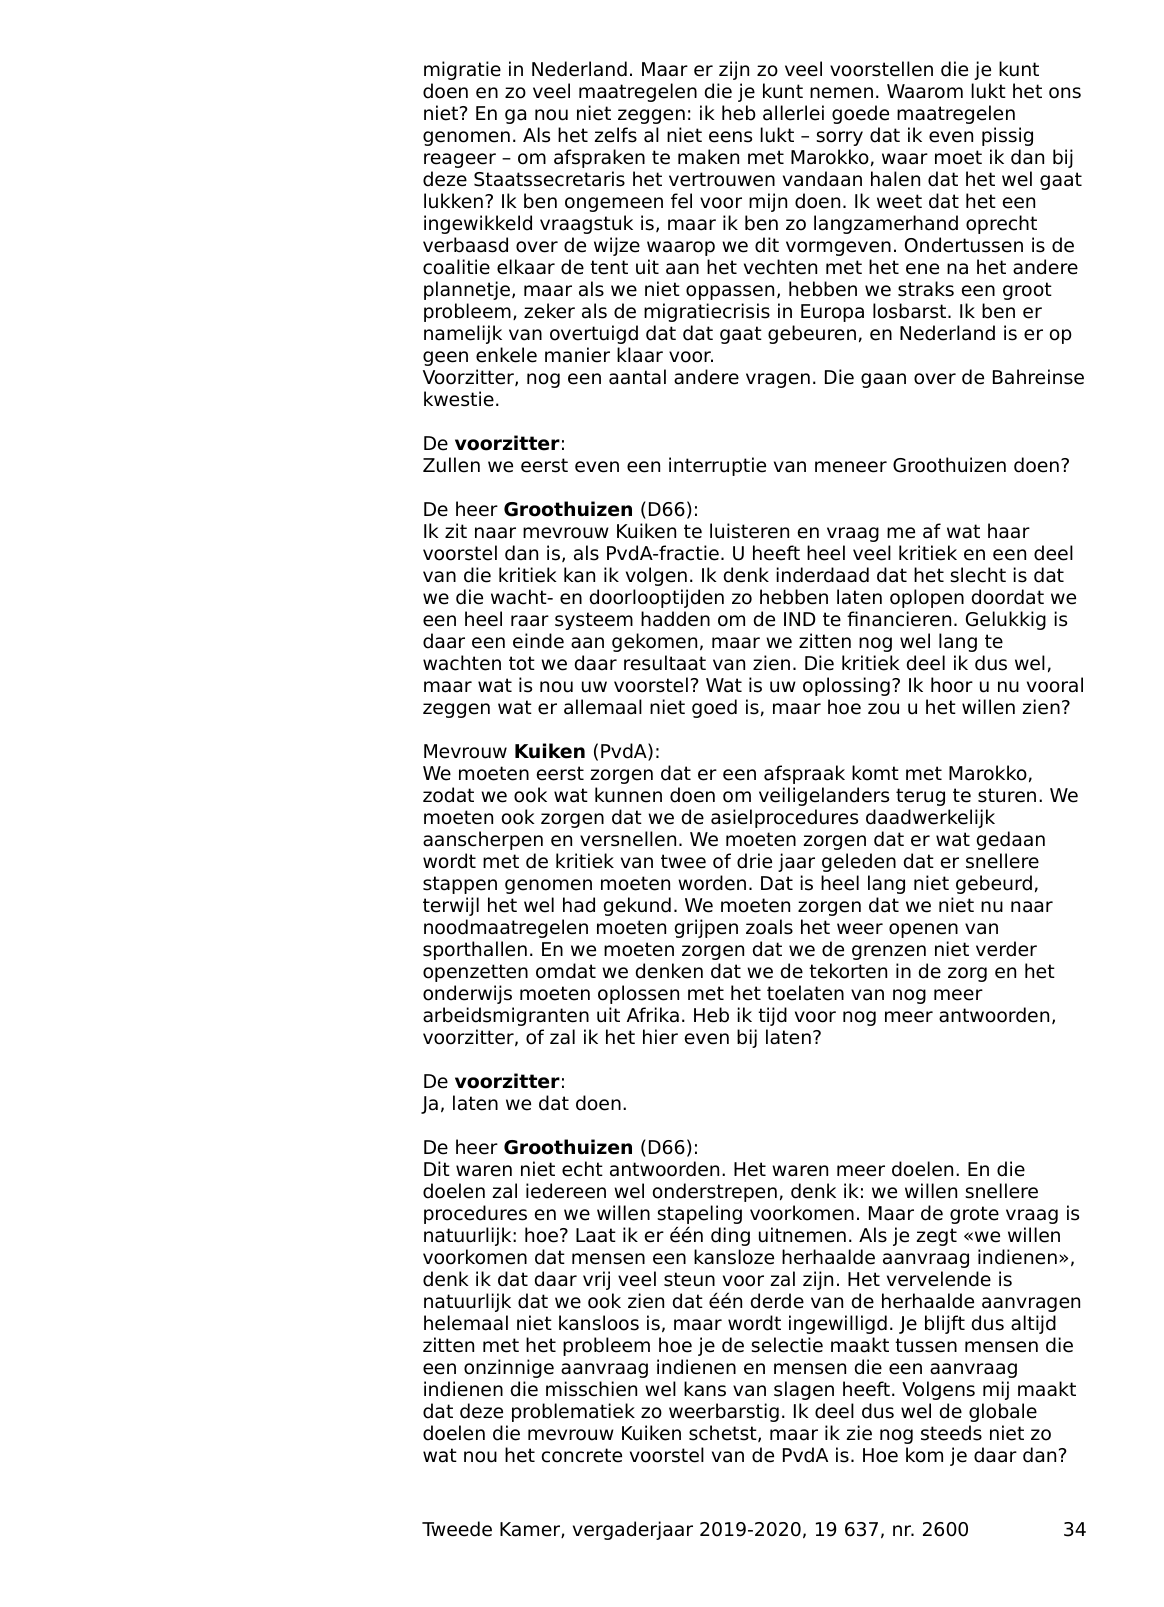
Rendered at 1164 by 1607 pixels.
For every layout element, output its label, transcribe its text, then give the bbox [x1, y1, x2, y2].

text Ik zit naar mevrouw Kuiken te luisteren en vraag me af wat haar voorstel dan is, als PvdA-fractie. U heeft heel veel kritiek en een deel van die kritiek kan ik volgen. Ik denk inderdaad dat het slecht is dat we die wacht- en doorlooptijden zo hebben laten oplopen doordat we een heel raar systeem hadden om de IND te financieren. Gelukkig is daar een einde aan gekomen, maar we zitten nog wel lang te wachten tot we daar resultaat van zien. Die kritiek deel ik dus wel, maar wat is nou uw voorstel? Wat is uw oplossing? Ik hoor u nu vooral zeggen wat er allemaal niet goed is, maar hoe zou u het willen zien? [422, 521, 1087, 719]
text Mevrouw Kuiken (PvdA): [422, 741, 1087, 763]
text Ja, laten we dat doen. [422, 1093, 1087, 1115]
text Zullen we eerst even een interruptie van meneer Groothuizen doen? [422, 455, 1087, 477]
text De voorzitter: [422, 433, 1087, 455]
text Voorzitter, nog een aantal andere vragen. Die gaan over de Bahreinse kwestie. [422, 367, 1087, 411]
text Dit waren niet echt antwoorden. Het waren meer doelen. En die doelen zal iedereen wel onderstrepen, denk ik: we willen snellere procedures en we willen stapeling voorkomen. Maar de grote vraag is natuurlijk: hoe? Laat ik er één ding uitnemen. Als je zegt «we willen voorkomen dat mensen een kansloze herhaalde aanvraag indienen», denk ik dat daar vrij veel steun voor zal zijn. Het vervelende is natuurlijk dat we ook zien dat één derde van de herhaalde aanvragen helemaal niet kansloos is, maar wordt ingewilligd. Je blijft dus altijd zitten met het probleem hoe je de selectie maakt tussen mensen die een onzinnige aanvraag indienen en mensen die een aanvraag indienen die misschien wel kans van slagen heeft. Volgens mij maakt dat deze problematiek zo weerbarstig. Ik deel dus wel de globale doelen die mevrouw Kuiken schetst, maar ik zie nog steeds niet zo wat nou het concrete voorstel van de PvdA is. Hoe kom je daar dan? [422, 1159, 1087, 1467]
text De heer Groothuizen (D66): [422, 1137, 1087, 1159]
text De voorzitter: [422, 1071, 1087, 1093]
text De heer Groothuizen (D66): [422, 499, 1087, 521]
text migratie in Nederland. Maar er zijn zo veel voorstellen die je kunt doen en zo veel maatregelen die je kunt nemen. Waarom lukt het ons niet? En ga nou niet zeggen: ik heb allerlei goede maatregelen genomen. Als het zelfs al niet eens lukt – sorry dat ik even pissig reageer – om afspraken te maken met Marokko, waar moet ik dan bij deze Staatssecretaris het vertrouwen vandaan halen dat het wel gaat lukken? Ik ben ongemeen fel voor mijn doen. Ik weet dat het een ingewikkeld vraagstuk is, maar ik ben zo langzamerhand oprecht verbaasd over de wijze waarop we dit vormgeven. Ondertussen is de coalitie elkaar de tent uit aan het vechten met het ene na het andere plannetje, maar als we niet oppassen, hebben we straks een groot probleem, zeker als de migratiecrisis in Europa losbarst. Ik ben er namelijk van overtuigd dat dat gaat gebeuren, en Nederland is er op geen enkele manier klaar voor. [422, 59, 1087, 367]
text We moeten eerst zorgen dat er een afspraak komt met Marokko, zodat we ook wat kunnen doen om veiligelanders terug te sturen. We moeten ook zorgen dat we de asielprocedures daadwerkelijk aanscherpen en versnellen. We moeten zorgen dat er wat gedaan wordt met de kritiek van twee of drie jaar geleden dat er snellere stappen genomen moeten worden. Dat is heel lang niet gebeurd, terwijl het wel had gekund. We moeten zorgen dat we niet nu naar noodmaatregelen moeten grijpen zoals het weer openen van sporthallen. En we moeten zorgen dat we de grenzen niet verder openzetten omdat we denken dat we de tekorten in de zorg en het onderwijs moeten oplossen met het toelaten van nog meer arbeidsmigranten uit Afrika. Heb ik tijd voor nog meer antwoorden, voorzitter, of zal ik het hier even bij laten? [422, 763, 1087, 1049]
